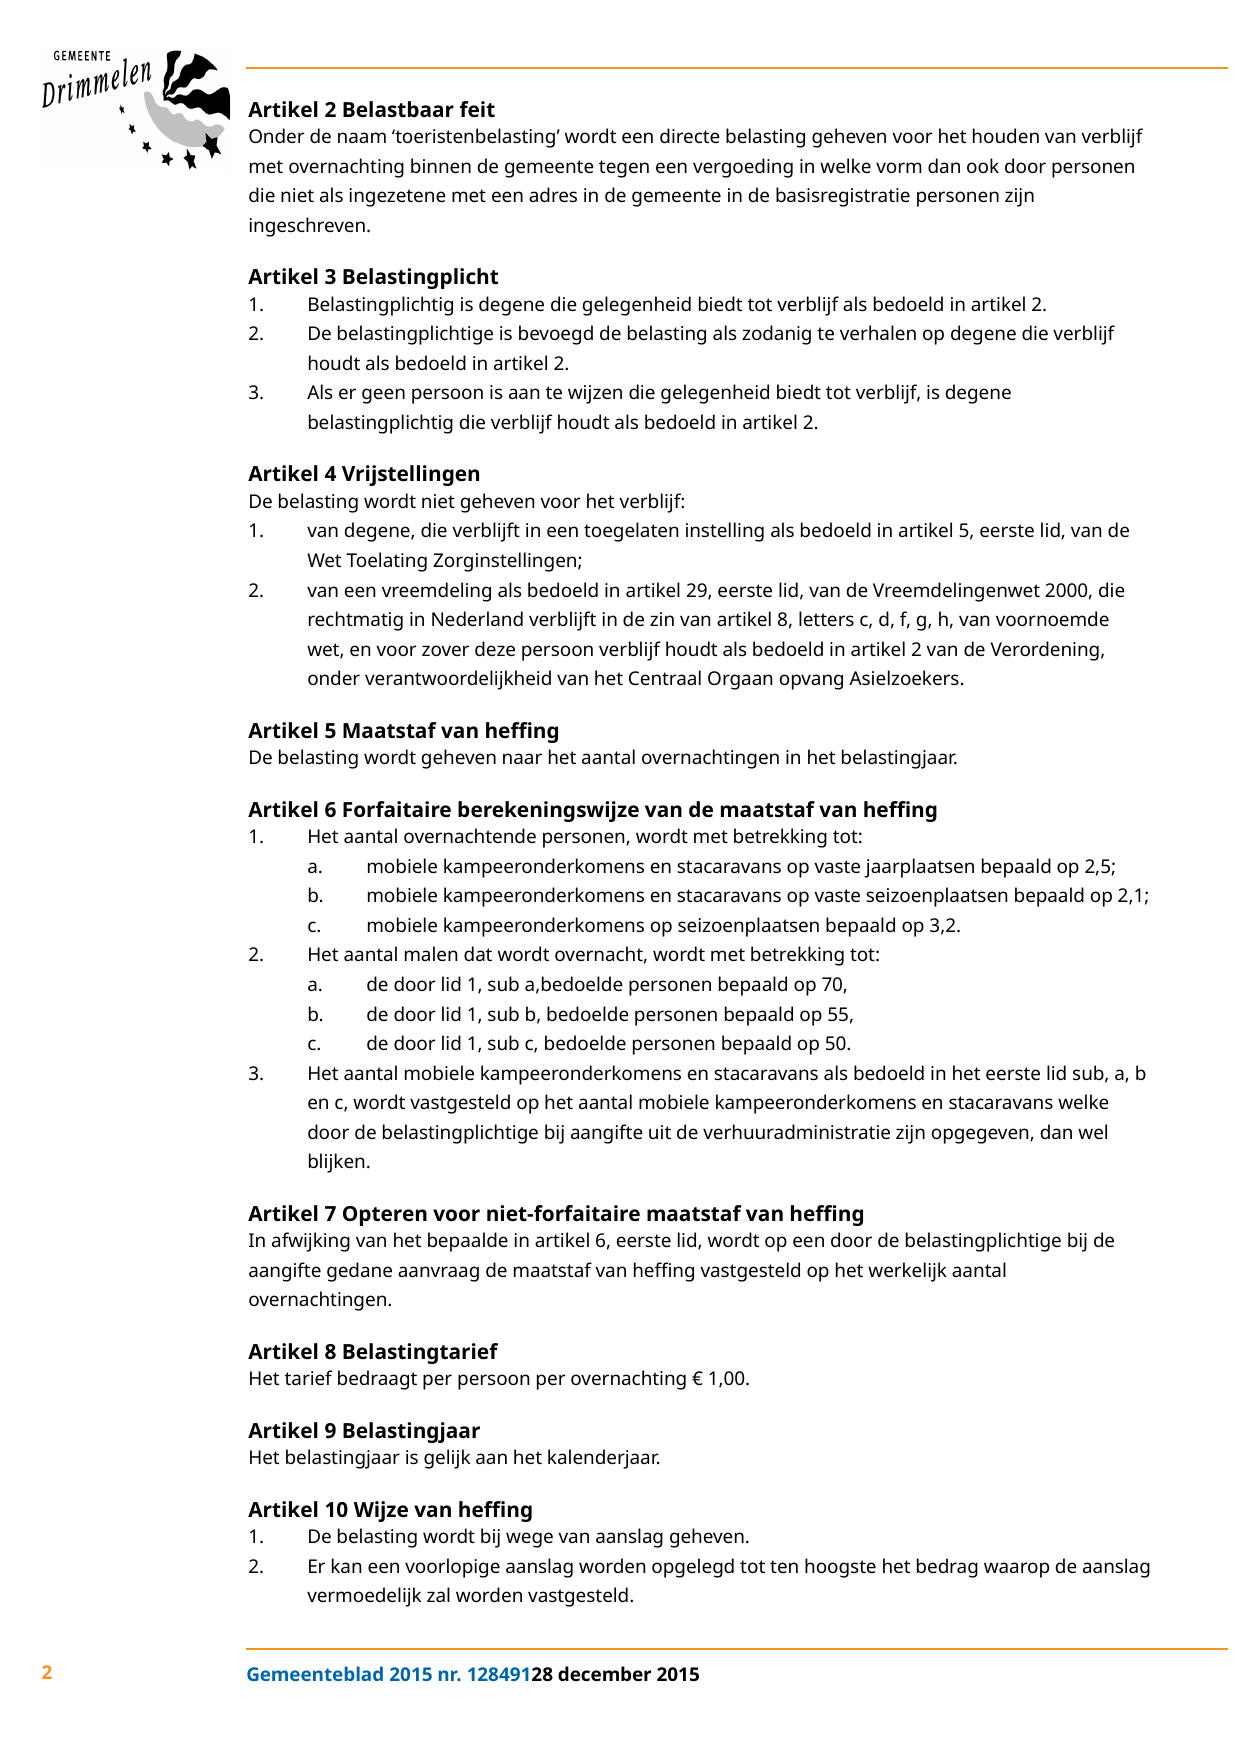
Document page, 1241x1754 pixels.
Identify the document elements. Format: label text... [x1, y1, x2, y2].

list De belasting wordt bij wege van aanslag geheven. [248, 1523, 1152, 1549]
text Artikel 3 Belastingplicht [248, 262, 1152, 291]
list mobiele kampeeronderkomens en stacaravans op vaste jaarplaatsen bepaald op 2,5; [307, 853, 1152, 878]
text Artikel 7 Opteren voor niet-forfaitaire maatstaf van heffing [248, 1199, 1152, 1227]
text Artikel 9 Belastingjaar [248, 1416, 1152, 1444]
list Als er geen persoon is aan te wijzen die gelegenheid biedt tot verblijf, is degene belastingplichtig die verblijf houdt als bedoeld in artikel 2. [248, 379, 1152, 435]
list van degene, die verblijft in een toegelaten instelling als bedoeld in artikel 5, eerste lid, van de Wet Toelating Zorginstellingen; [248, 518, 1152, 573]
text Artikel 5 Maatstaf van heffing [248, 716, 1152, 744]
list Er kan een voorlopige aanslag worden opgelegd tot ten hoogste het bedrag waarop de aanslag vermoedelijk zal worden vastgesteld. [248, 1553, 1152, 1608]
list van een vreemdeling als bedoeld in artikel 29, eerste lid, van de Vreemdelingenwet 2000, die rechtmatig in Nederland verblijft in de zin van artikel 8, letters c, d, f, g, h, van voornoemde wet, en voor zover deze persoon verblijf houdt als bedoeld in artikel 2 van de Verordening, onder verantwoordelijkheid van het Centraal Orgaan opvang Asielzoekers. [248, 577, 1152, 691]
list de door lid 1, sub c, bedoelde personen bepaald op 50. [307, 1030, 1152, 1056]
list de door lid 1, sub b, bedoelde personen bepaald op 55, [307, 1001, 1152, 1026]
list Het aantal malen dat wordt overnacht, wordt met betrekking tot: [248, 942, 1152, 967]
text Het belastingjaar is gelijk aan het kalenderjaar. [248, 1444, 1152, 1470]
text Artikel 6 Forfaitaire berekeningswijze van de maatstaf van heffing [248, 795, 1152, 823]
list mobiele kampeeronderkomens op seizoenplaatsen bepaald op 3,2. [307, 912, 1152, 938]
text Artikel 8 Belastingtarief [248, 1337, 1152, 1366]
list Belastingplichtig is degene die gelegenheid biedt tot verblijf als bedoeld in artikel 2. [248, 291, 1152, 317]
list Het aantal overnachtende personen, wordt met betrekking tot: [248, 823, 1152, 849]
list De belastingplichtige is bevoegd de belasting als zodanig te verhalen op degene die verblijf houdt als bedoeld in artikel 2. [248, 320, 1152, 376]
list de door lid 1, sub a,bedoelde personen bepaald op 70, [307, 971, 1152, 997]
list mobiele kampeeronderkomens en stacaravans op vaste seizoenplaatsen bepaald op 2,1; [307, 882, 1152, 908]
list Het aantal mobiele kampeeronderkomens en stacaravans als bedoeld in het eerste lid sub, a, b en c, wordt vastgesteld op het aantal mobiele kampeeronderkomens en stacaravans welke door de belastingplichtige bij aangifte uit de verhuuradministratie zijn opgegeven, dan wel blijken. [248, 1060, 1152, 1174]
text Onder de naam ‘toeristenbelasting’ wordt een directe belasting geheven voor het houden van verblijf met overnachting binnen de gemeente tegen een vergoeding in welke vorm dan ook door personen die niet als ingezetene met een adres in de gemeente in de basisregistratie personen zijn ingeschreven. [248, 123, 1152, 238]
picture [41, 47, 231, 172]
text In afwijking van het bepaalde in artikel 6, eerste lid, wordt op een door de belastingplichtige bij de aangifte gedane aanvraag de maatstaf van heffing vastgesteld op het werkelijk aantal overnachtingen. [248, 1227, 1152, 1312]
text De belasting wordt geheven naar het aantal overnachtingen in het belastingjaar. [248, 744, 1152, 770]
text Het tarief bedraagt per persoon per overnachting € 1,00. [248, 1366, 1152, 1391]
text Artikel 10 Wijze van heffing [248, 1495, 1152, 1523]
text De belasting wordt niet geheven voor het verblijf: [248, 488, 1152, 514]
text Artikel 2 Belastbaar feit [248, 95, 1152, 123]
text Artikel 4 Vrijstellingen [248, 459, 1152, 488]
